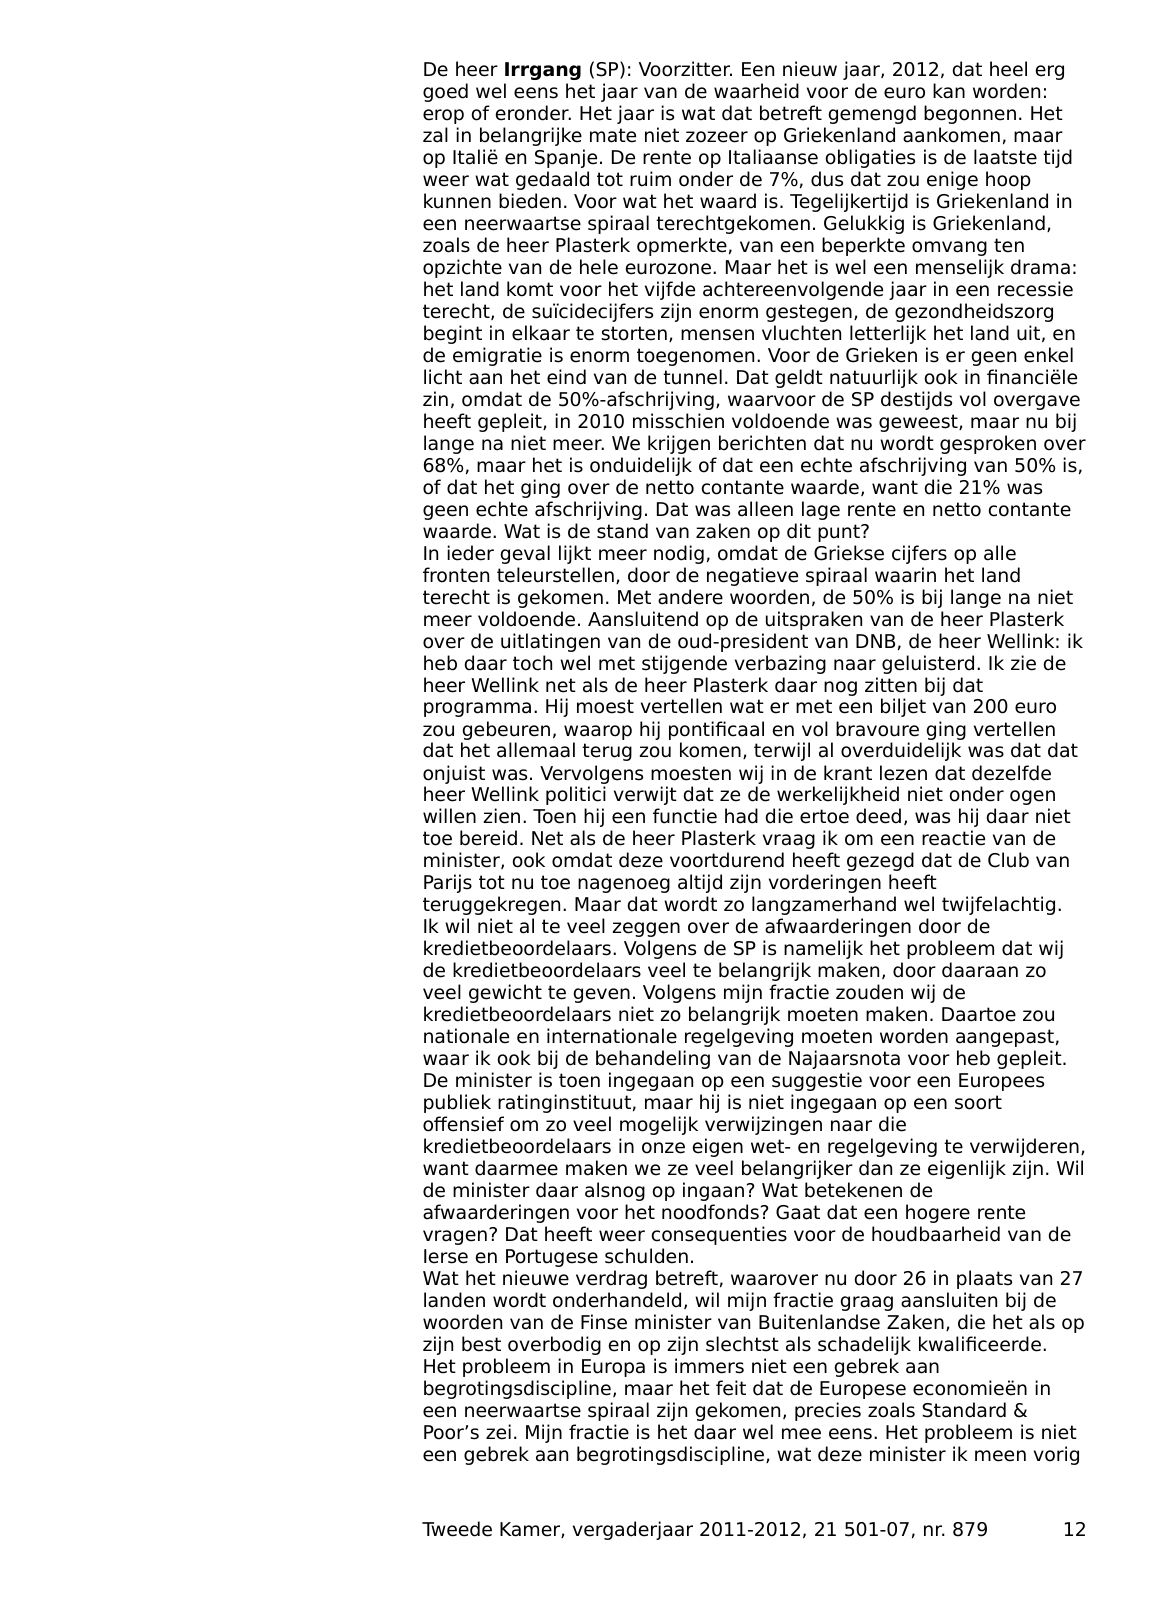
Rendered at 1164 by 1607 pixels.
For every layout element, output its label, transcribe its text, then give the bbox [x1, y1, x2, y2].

text Wat het nieuwe verdrag betreft, waarover nu door 26 in plaats van 27 landen wordt onderhandeld, wil mijn fractie graag aansluiten bij de woorden van de Finse minister van Buitenlandse Zaken, die het als op zijn best overbodig en op zijn slechtst als schadelijk kwalificeerde. Het probleem in Europa is immers niet een gebrek aan begrotingsdiscipline, maar het feit dat de Europese economieën in een neerwaartse spiraal zijn gekomen, precies zoals Standard & Poor’s zei. Mijn fractie is het daar wel mee eens. Het probleem is niet een gebrek aan begrotingsdiscipline, wat deze minister ik meen vorig [422, 1268, 1087, 1466]
text Ik wil niet al te veel zeggen over de afwaarderingen door de kredietbeoordelaars. Volgens de SP is namelijk het probleem dat wij de kredietbeoordelaars veel te belangrijk maken, door daaraan zo veel gewicht te geven. Volgens mijn fractie zouden wij de kredietbeoordelaars niet zo belangrijk moeten maken. Daartoe zou nationale en internationale regelgeving moeten worden aangepast, waar ik ook bij de behandeling van de Najaarsnota voor heb gepleit. De minister is toen ingegaan op een suggestie voor een Europees publiek ratinginstituut, maar hij is niet ingegaan op een soort offensief om zo veel mogelijk verwijzingen naar die kredietbeoordelaars in onze eigen wet- en regelgeving te verwijderen, want daarmee maken we ze veel belangrijker dan ze eigenlijk zijn. Wil de minister daar alsnog op ingaan? Wat betekenen de afwaarderingen voor het noodfonds? Gaat dat een hogere rente vragen? Dat heeft weer consequenties voor de houdbaarheid van de Ierse en Portugese schulden. [422, 916, 1087, 1268]
text De heer Irrgang (SP): Voorzitter. Een nieuw jaar, 2012, dat heel erg goed wel eens het jaar van de waarheid voor de euro kan worden: erop of eronder. Het jaar is wat dat betreft gemengd begonnen. Het zal in belangrijke mate niet zozeer op Griekenland aankomen, maar op Italië en Spanje. De rente op Italiaanse obligaties is de laatste tijd weer wat gedaald tot ruim onder de 7%, dus dat zou enige hoop kunnen bieden. Voor wat het waard is. Tegelijkertijd is Griekenland in een neerwaartse spiraal terechtgekomen. Gelukkig is Griekenland, zoals de heer Plasterk opmerkte, van een beperkte omvang ten opzichte van de hele eurozone. Maar het is wel een menselijk drama: het land komt voor het vijfde achtereenvolgende jaar in een recessie terecht, de suïcidecijfers zijn enorm gestegen, de gezondheidszorg begint in elkaar te storten, mensen vluchten letterlijk het land uit, en de emigratie is enorm toegenomen. Voor de Grieken is er geen enkel licht aan het eind van de tunnel. Dat geldt natuurlijk ook in financiële zin, omdat de 50%-afschrijving, waarvoor de SP destijds vol overgave heeft gepleit, in 2010 misschien voldoende was geweest, maar nu bij lange na niet meer. We krijgen berichten dat nu wordt gesproken over 68%, maar het is onduidelijk of dat een echte afschrijving van 50% is, of dat het ging over de netto contante waarde, want die 21% was geen echte afschrijving. Dat was alleen lage rente en netto contante waarde. Wat is de stand van zaken op dit punt? [422, 59, 1087, 543]
text In ieder geval lijkt meer nodig, omdat de Griekse cijfers op alle fronten teleurstellen, door de negatieve spiraal waarin het land terecht is gekomen. Met andere woorden, de 50% is bij lange na niet meer voldoende. Aansluitend op de uitspraken van de heer Plasterk over de uitlatingen van de oud-president van DNB, de heer Wellink: ik heb daar toch wel met stijgende verbazing naar geluisterd. Ik zie de heer Wellink net als de heer Plasterk daar nog zitten bij dat programma. Hij moest vertellen wat er met een biljet van 200 euro zou gebeuren, waarop hij pontificaal en vol bravoure ging vertellen dat het allemaal terug zou komen, terwijl al overduidelijk was dat dat onjuist was. Vervolgens moesten wij in de krant lezen dat dezelfde heer Wellink politici verwijt dat ze de werkelijkheid niet onder ogen willen zien. Toen hij een functie had die ertoe deed, was hij daar niet toe bereid. Net als de heer Plasterk vraag ik om een reactie van de minister, ook omdat deze voortdurend heeft gezegd dat de Club van Parijs tot nu toe nagenoeg altijd zijn vorderingen heeft teruggekregen. Maar dat wordt zo langzamerhand wel twijfelachtig. [422, 543, 1087, 916]
